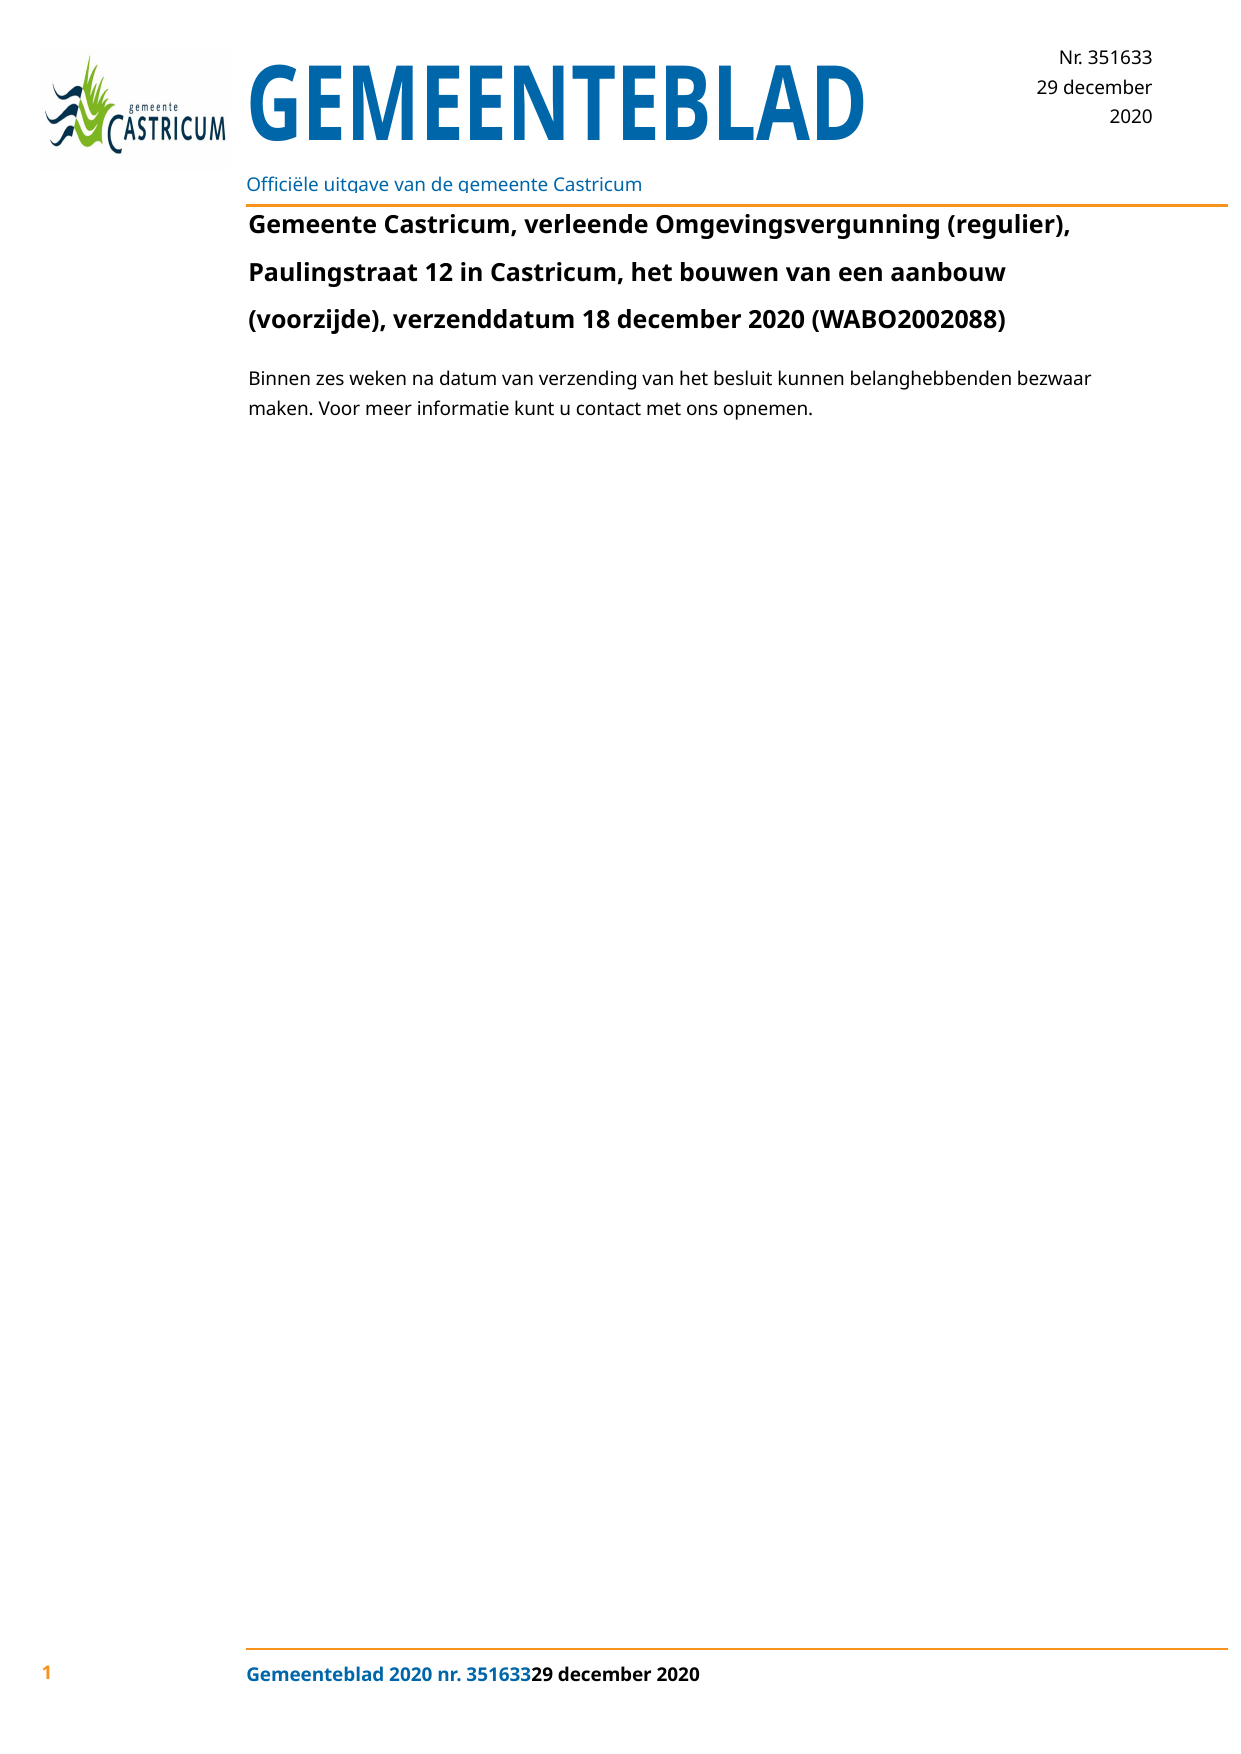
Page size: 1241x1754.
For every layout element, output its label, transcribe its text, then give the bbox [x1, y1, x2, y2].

text Binnen zes weken na datum van verzending van het besluit kunnen belanghebbenden bezwaar maken. Voor meer informatie kunt u contact met ons opnemen. [248, 366, 1152, 421]
text Gemeente Castricum, verleende Omgevingsvergunning (regulier), Paulingstraat 12 in Castricum, het bouwen van een aanbouw (voorzijde), verzenddatum 18 december 2020 (WABO2002088) [248, 207, 1152, 336]
picture [41, 47, 231, 172]
